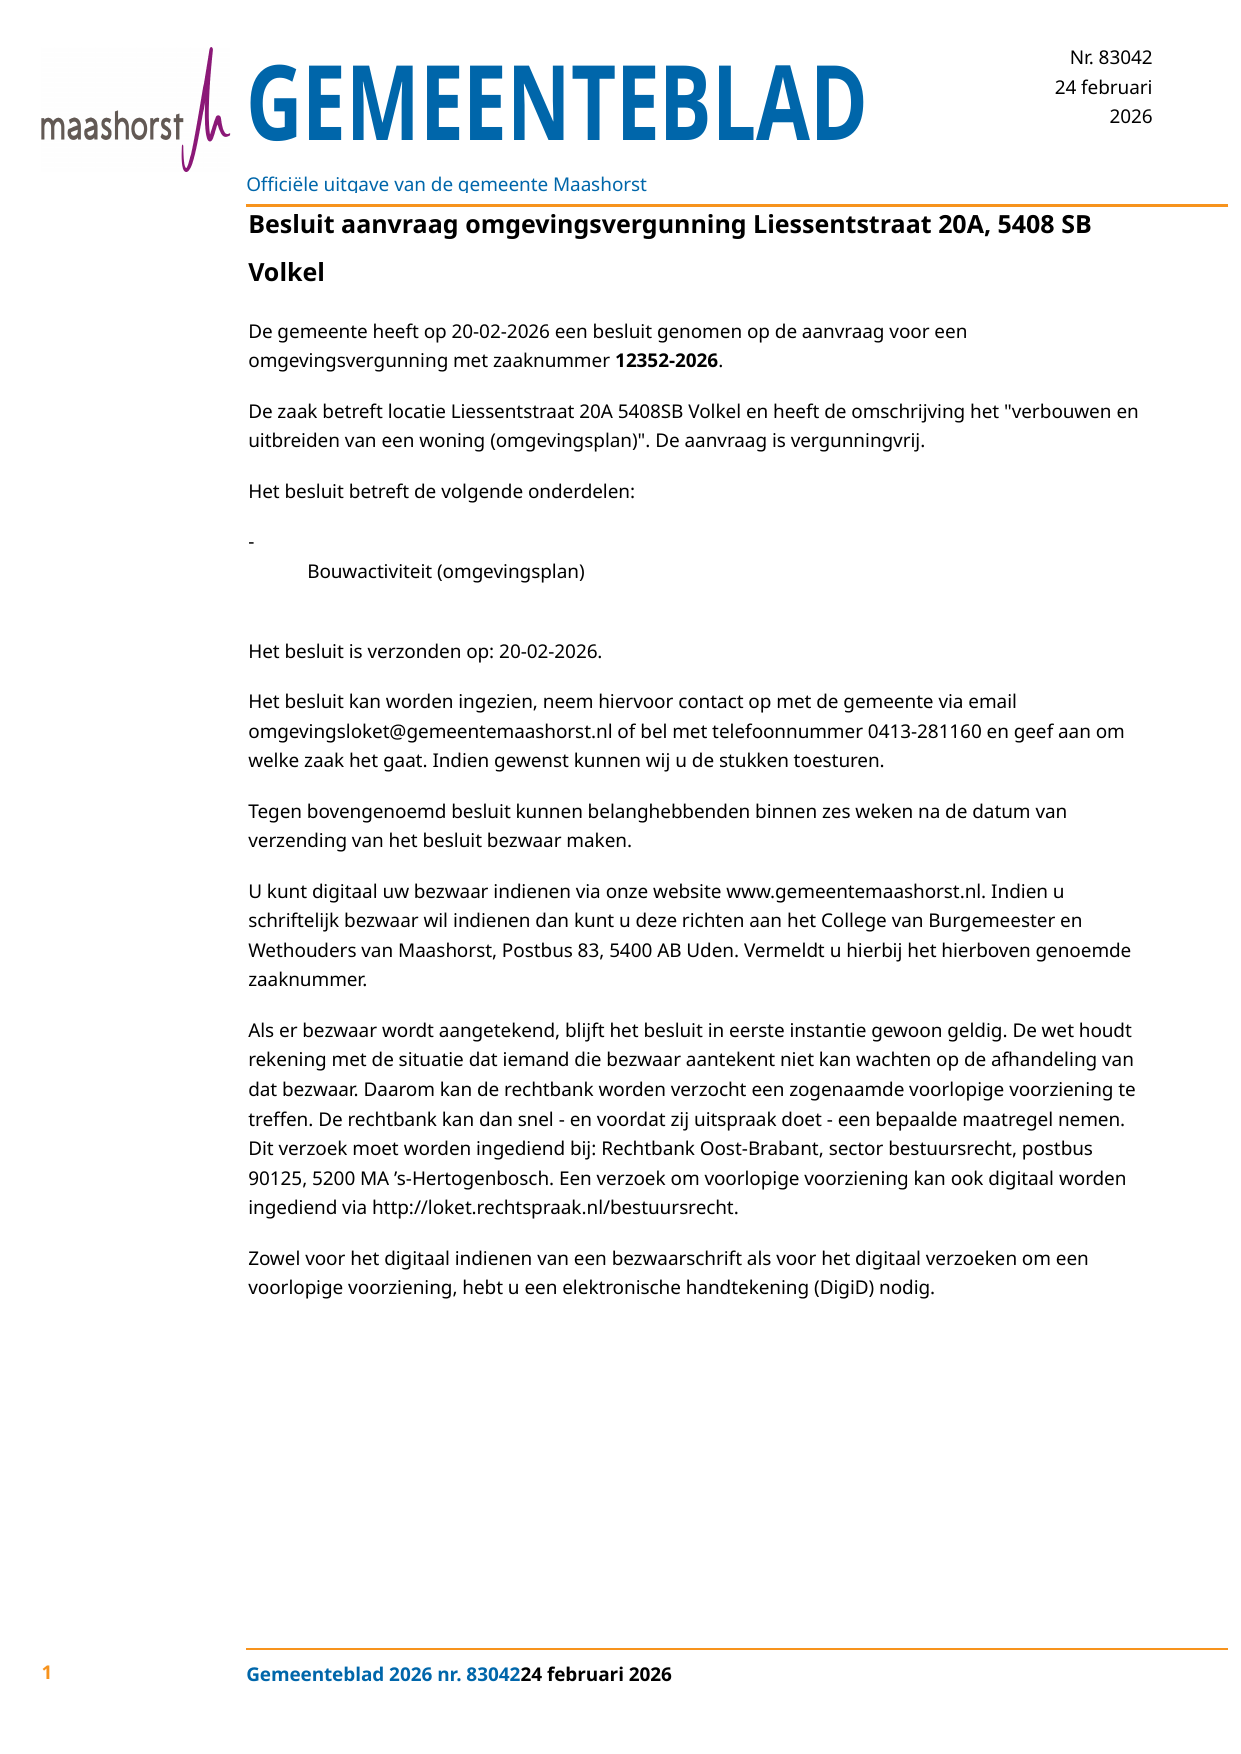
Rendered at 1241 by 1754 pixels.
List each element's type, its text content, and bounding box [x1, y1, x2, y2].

text De zaak betreft locatie Liessentstraat 20A 5408SB Volkel en heeft de omschrijving het "verbouwen en uitbreiden van een woning (omgevingsplan)". De aanvraag is vergunningvrij. [248, 398, 1152, 453]
text Besluit aanvraag omgevingsvergunning Liessentstraat 20A, 5408 SB Volkel [248, 207, 1152, 288]
text Het besluit betreft de volgende onderdelen: [248, 478, 1152, 504]
picture [41, 47, 231, 172]
list Bouwactiviteit (omgevingsplan) [248, 558, 1152, 584]
text Zowel voor het digitaal indienen van een bezwaarschrift als voor het digitaal verzoeken om een voorlopige voorziening, hebt u een elektronische handtekening (DigiD) nodig. [248, 1245, 1152, 1300]
text U kunt digitaal uw bezwaar indienen via onze website www.gemeentemaashorst.nl. Indien u schriftelijk bezwaar wil indienen dan kunt u deze richten aan het College van Burgemeester en Wethouders van Maashorst, Postbus 83, 5400 AB Uden. Vermeldt u hierbij het hierboven genoemde zaaknummer. [248, 878, 1152, 992]
text Het besluit kan worden ingezien, neem hiervoor contact op met de gemeente via email omgevingsloket@gemeentemaashorst.nl of bel met telefoonnummer 0413-281160 en geef aan om welke zaak het gaat. Indien gewenst kunnen wij u de stukken toesturen. [248, 688, 1152, 773]
text Tegen bovengenoemd besluit kunnen belanghebbenden binnen zes weken na de datum van verzending van het besluit bezwaar maken. [248, 798, 1152, 853]
text De gemeente heeft op 20-02-2026 een besluit genomen op de aanvraag voor een omgevingsvergunning met zaaknummer 12352-2026. [248, 318, 1152, 373]
text Het besluit is verzonden op: 20-02-2026. [248, 638, 1152, 664]
text Als er bezwaar wordt aangetekend, blijft het besluit in eerste instantie gewoon geldig. De wet houdt rekening met de situatie dat iemand die bezwaar aantekent niet kan wachten op de afhandeling van dat bezwaar. Daarom kan de rechtbank worden verzocht een zogenaamde voorlopige voorziening te treffen. De rechtbank kan dan snel - en voordat zij uitspraak doet - een bepaalde maatregel nemen. Dit verzoek moet worden ingediend bij: Rechtbank Oost-Brabant, sector bestuursrecht, postbus 90125, 5200 MA ’s-Hertogenbosch. Een verzoek om voorlopige voorziening kan ook digitaal worden ingediend via http://loket.rechtspraak.nl/bestuursrecht. [248, 1017, 1152, 1220]
